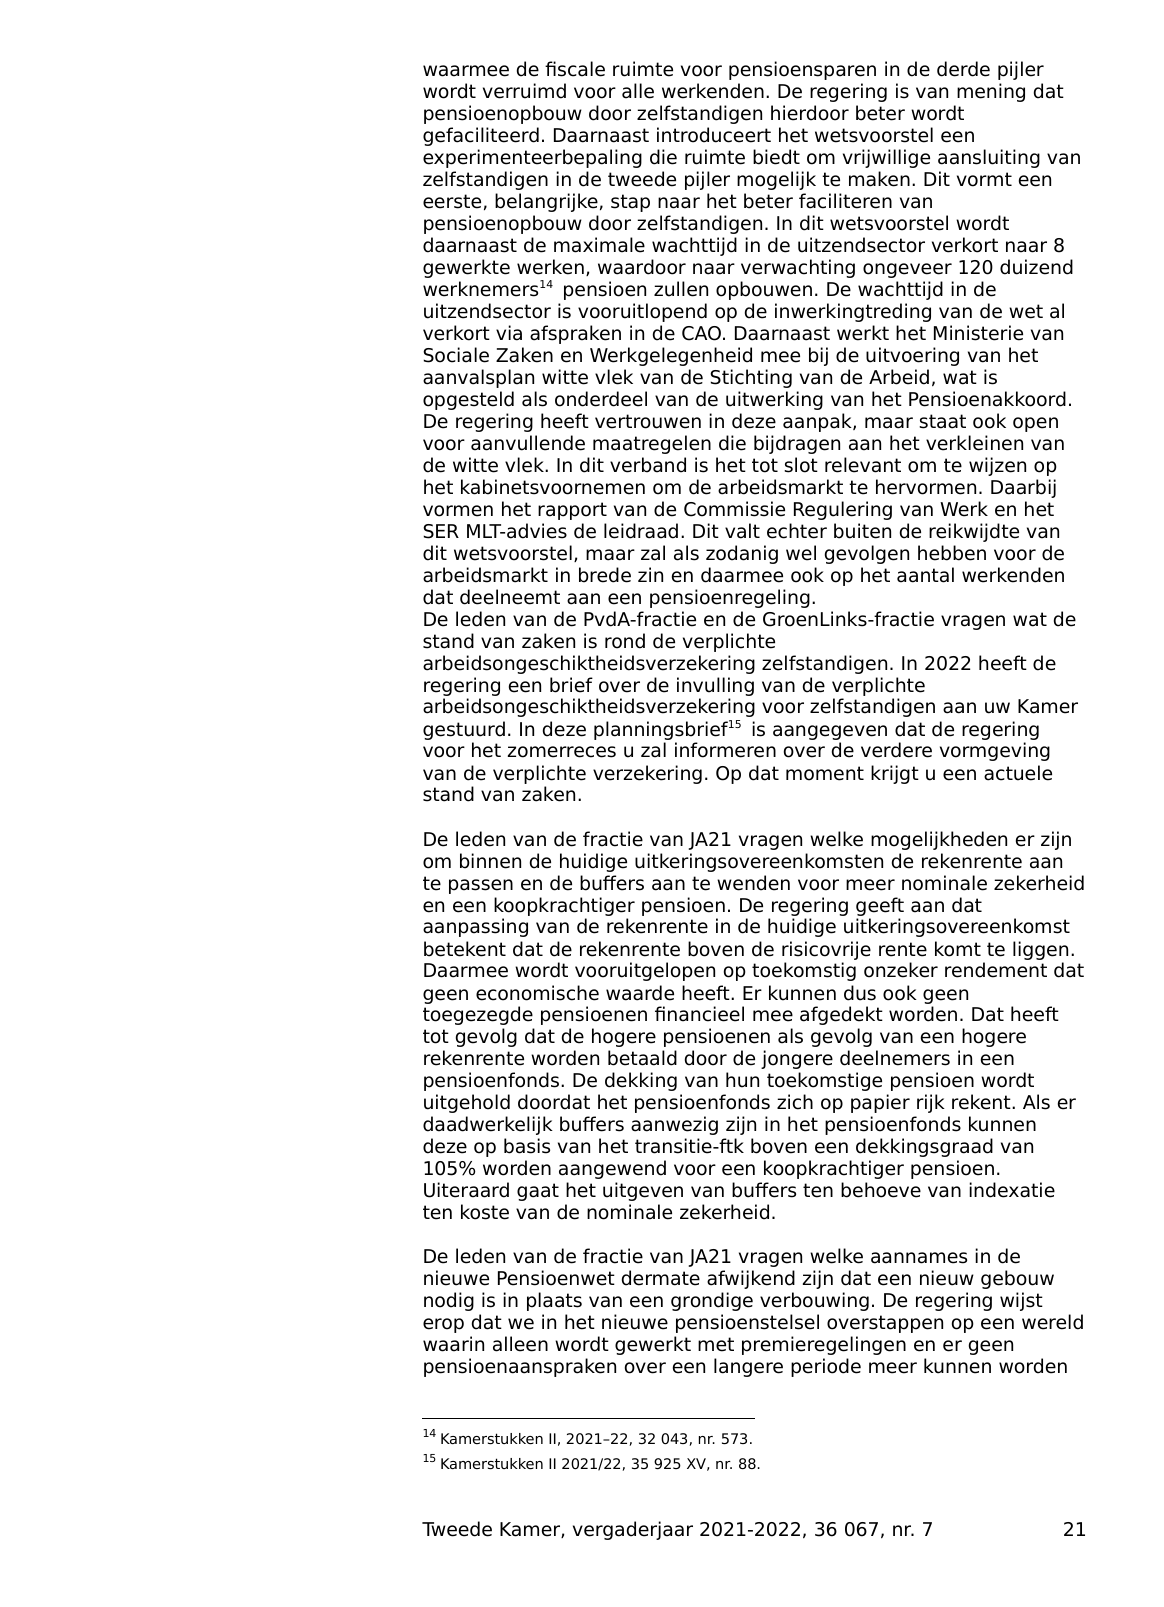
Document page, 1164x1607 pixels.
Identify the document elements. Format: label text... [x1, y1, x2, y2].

text De leden van de fractie van JA21 vragen welke mogelijkheden er zijn om binnen de huidige uitkeringsovereenkomsten de rekenrente aan te passen en de buffers aan te wenden voor meer nominale zekerheid en een koopkrachtiger pensioen. De regering geeft aan dat aanpassing van de rekenrente in de huidige uitkeringsovereenkomst betekent dat de rekenrente boven de risicovrije rente komt te liggen. Daarmee wordt vooruitgelopen op toekomstig onzeker rendement dat geen economische waarde heeft. Er kunnen dus ook geen toegezegde pensioenen financieel mee afgedekt worden. Dat heeft tot gevolg dat de hogere pensioenen als gevolg van een hogere rekenrente worden betaald door de jongere deelnemers in een pensioenfonds. De dekking van hun toekomstige pensioen wordt uitgehold doordat het pensioenfonds zich op papier rijk rekent. Als er daadwerkelijk buffers aanwezig zijn in het pensioenfonds kunnen deze op basis van het transitie-ftk boven een dekkingsgraad van 105% worden aangewend voor een koopkrachtiger pensioen. Uiteraard gaat het uitgeven van buffers ten behoeve van indexatie ten koste van de nominale zekerheid. [422, 828, 1087, 1224]
text Kamerstukken II, 2021–22, 32 043, nr. 573. [422, 1427, 1087, 1449]
text De leden van de PvdA-fractie en de GroenLinks-fractie vragen wat de stand van zaken is rond de verplichte arbeidsongeschiktheidsverzekering zelfstandigen. In 2022 heeft de regering een brief over de invulling van de verplichte arbeidsongeschiktheidsverzekering voor zelfstandigen aan uw Kamer gestuurd. In deze planningsbrief is aangegeven dat de regering voor het zomerreces u zal informeren over de verdere vormgeving van de verplichte verzekering. Op dat moment krijgt u een actuele stand van zaken. [422, 608, 1087, 806]
text waarmee de fiscale ruimte voor pensioensparen in de derde pijler wordt verruimd voor alle werkenden. De regering is van mening dat pensioenopbouw door zelfstandigen hierdoor beter wordt gefaciliteerd. Daarnaast introduceert het wetsvoorstel een experimenteerbepaling die ruimte biedt om vrijwillige aansluiting van zelfstandigen in de tweede pijler mogelijk te maken. Dit vormt een eerste, belangrijke, stap naar het beter faciliteren van pensioenopbouw door zelfstandigen. In dit wetsvoorstel wordt daarnaast de maximale wachttijd in de uitzendsector verkort naar 8 gewerkte werken, waardoor naar verwachting ongeveer 120 duizend werknemers pensioen zullen opbouwen. De wachttijd in de uitzendsector is vooruitlopend op de inwerkingtreding van de wet al verkort via afspraken in de CAO. Daarnaast werkt het Ministerie van Sociale Zaken en Werkgelegenheid mee bij de uitvoering van het aanvalsplan witte vlek van de Stichting van de Arbeid, wat is opgesteld als onderdeel van de uitwerking van het Pensioenakkoord. De regering heeft vertrouwen in deze aanpak, maar staat ook open voor aanvullende maatregelen die bijdragen aan het verkleinen van de witte vlek. In dit verband is het tot slot relevant om te wijzen op het kabinetsvoornemen om de arbeidsmarkt te hervormen. Daarbij vormen het rapport van de Commissie Regulering van Werk en het SER MLT-advies de leidraad. Dit valt echter buiten de reikwijdte van dit wetsvoorstel, maar zal als zodanig wel gevolgen hebben voor de arbeidsmarkt in brede zin en daarmee ook op het aantal werkenden dat deelneemt aan een pensioenregeling. [422, 59, 1087, 608]
text De leden van de fractie van JA21 vragen welke aannames in de nieuwe Pensioenwet dermate afwijkend zijn dat een nieuw gebouw nodig is in plaats van een grondige verbouwing. De regering wijst erop dat we in het nieuwe pensioenstelsel overstappen op een wereld waarin alleen wordt gewerkt met premieregelingen en er geen pensioenaanspraken over een langere periode meer kunnen worden [422, 1246, 1087, 1378]
text Kamerstukken II 2021/22, 35 925 XV, nr. 88. [422, 1452, 1087, 1474]
